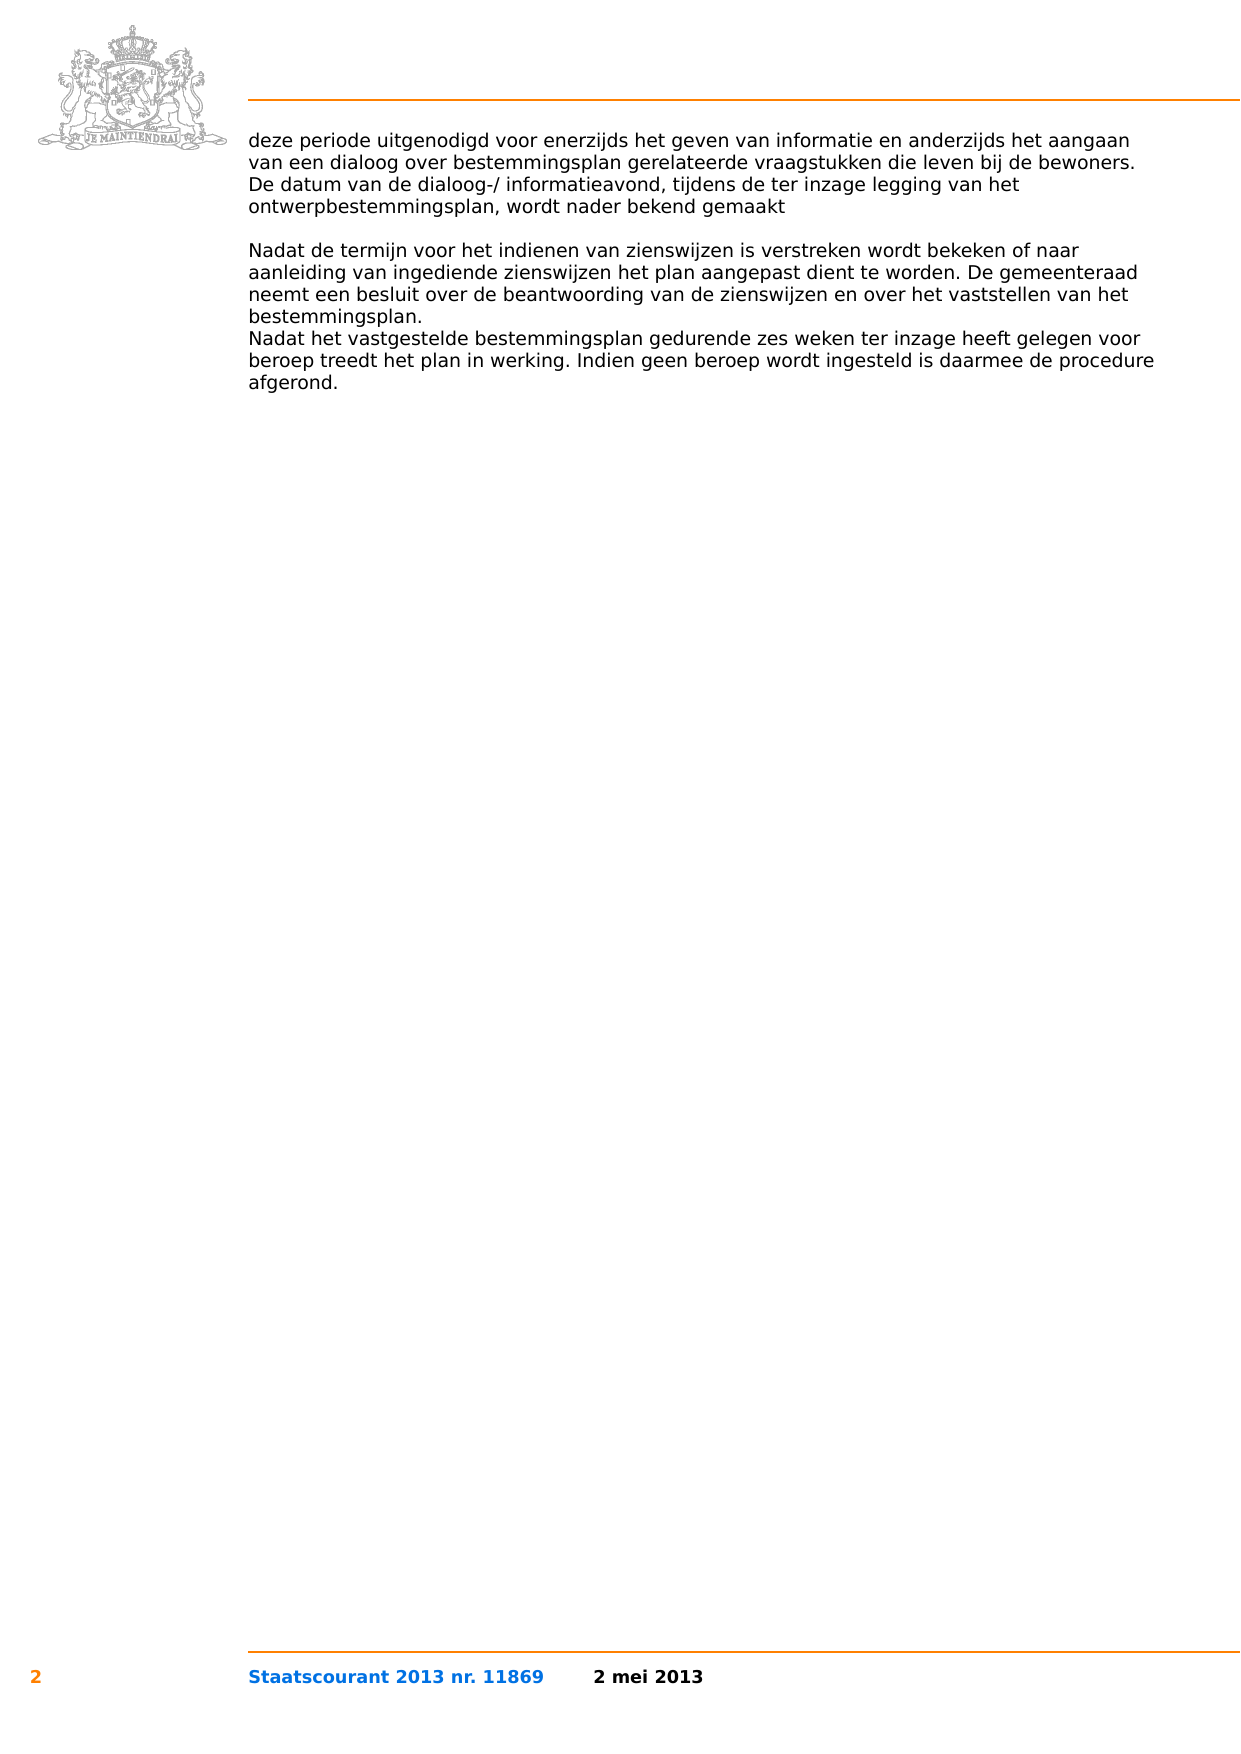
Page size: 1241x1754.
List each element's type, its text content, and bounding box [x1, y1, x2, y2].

text Nadat het vastgestelde bestemmingsplan gedurende zes weken ter inzage heeft gelegen voor beroep treedt het plan in werking. Indien geen beroep wordt ingesteld is daarmee de procedure afgerond. [248, 328, 1163, 393]
text deze periode uitgenodigd voor enerzijds het geven van informatie en anderzijds het aangaan van een dialoog over bestemmingsplan gerelateerde vraagstukken die leven bij de bewoners. De datum van de dialoog-/ informatieavond, tijdens de ter inzage legging van het ontwerpbestemmingsplan, wordt nader bekend gemaakt [248, 130, 1163, 218]
text Nadat de termijn voor het indienen van zienswijzen is verstreken wordt bekeken of naar aanleiding van ingediende zienswijzen het plan aangepast dient te worden. De gemeenteraad neemt een besluit over de beantwoording van de zienswijzen en over het vaststellen van het bestemmingsplan. [248, 240, 1163, 328]
picture [38, 25, 227, 150]
